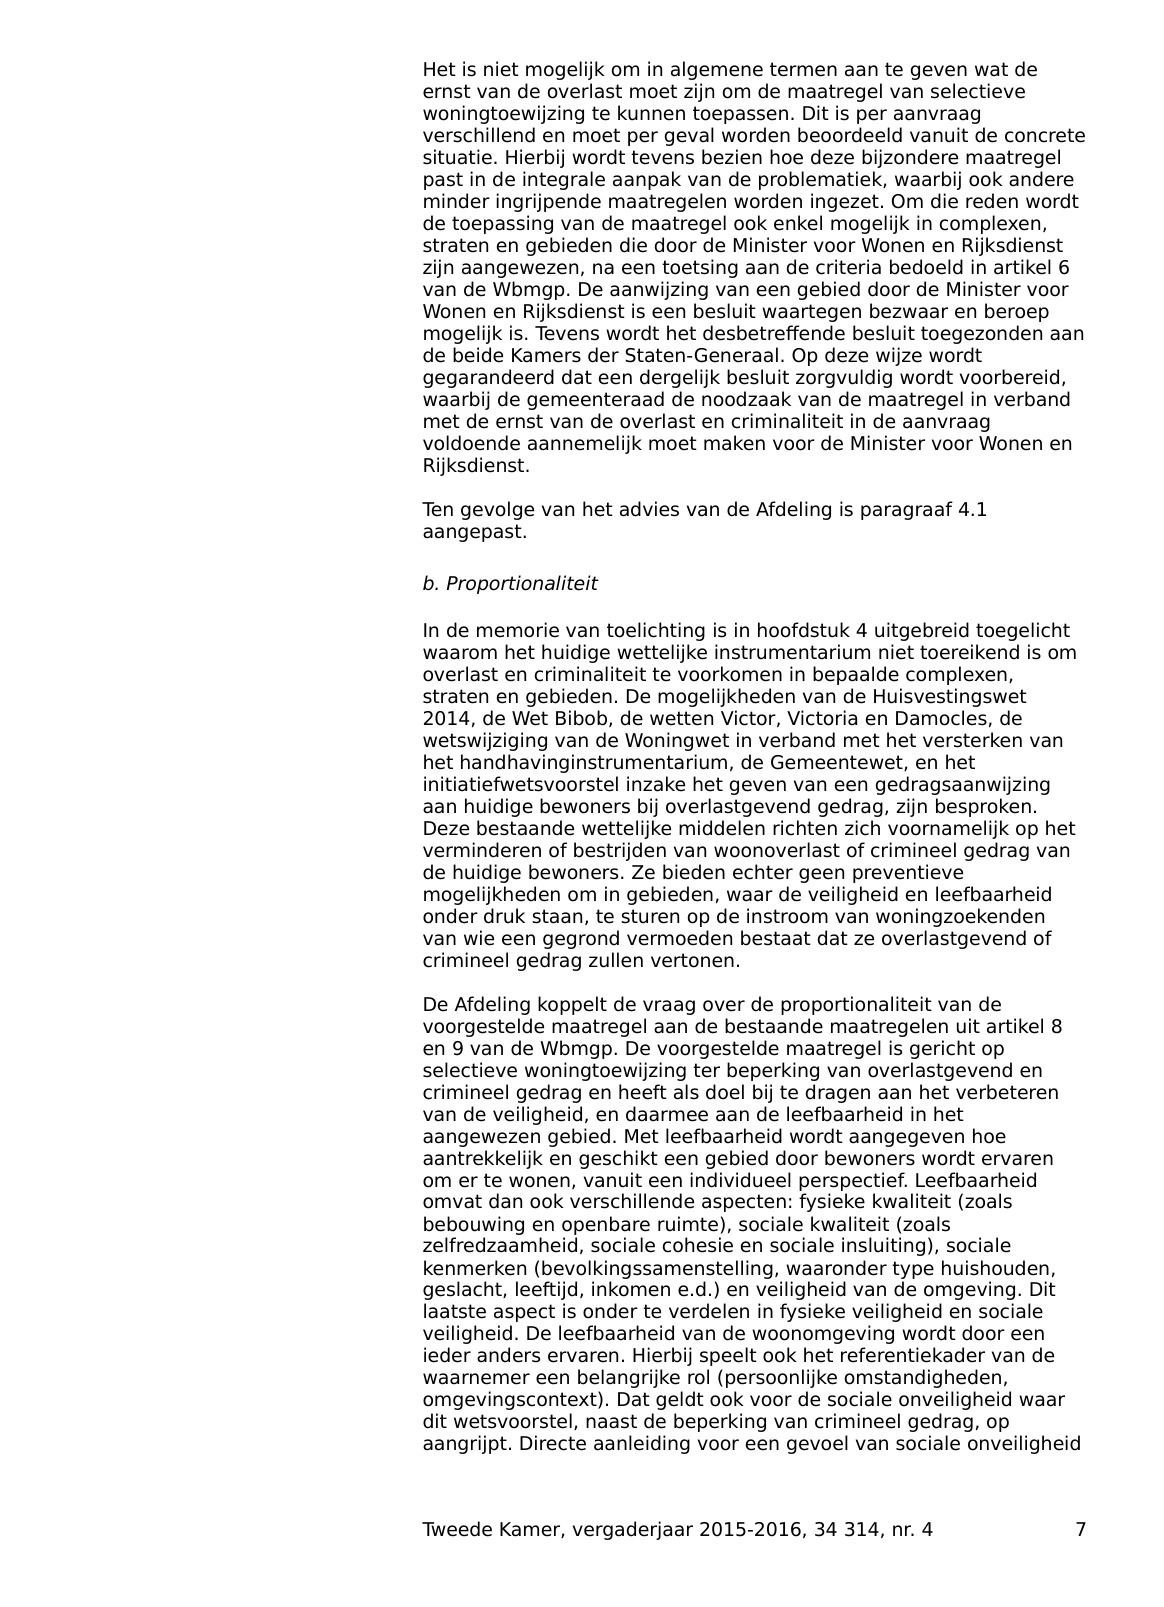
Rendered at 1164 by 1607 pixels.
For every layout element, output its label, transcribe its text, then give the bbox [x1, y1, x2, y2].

subtitle b. Proportionaliteit [422, 573, 1087, 595]
text Ten gevolge van het advies van de Afdeling is paragraaf 4.1 aangepast. [422, 499, 1087, 543]
text De Afdeling koppelt de vraag over de proportionaliteit van de voorgestelde maatregel aan de bestaande maatregelen uit artikel 8 en 9 van de Wbmgp. De voorgestelde maatregel is gericht op selectieve woningtoewijzing ter beperking van overlastgevend en crimineel gedrag en heeft als doel bij te dragen aan het verbeteren van de veiligheid, en daarmee aan de leefbaarheid in het aangewezen gebied. Met leefbaarheid wordt aangegeven hoe aantrekkelijk en geschikt een gebied door bewoners wordt ervaren om er te wonen, vanuit een individueel perspectief. Leefbaarheid omvat dan ook verschillende aspecten: fysieke kwaliteit (zoals bebouwing en openbare ruimte), sociale kwaliteit (zoals zelfredzaamheid, sociale cohesie en sociale insluiting), sociale kenmerken (bevolkingssamenstelling, waaronder type huishouden, geslacht, leeftijd, inkomen e.d.) en veiligheid van de omgeving. Dit laatste aspect is onder te verdelen in fysieke veiligheid en sociale veiligheid. De leefbaarheid van de woonomgeving wordt door een ieder anders ervaren. Hierbij speelt ook het referentiekader van de waarnemer een belangrijke rol (persoonlijke omstandigheden, omgevingscontext). Dat geldt ook voor de sociale onveiligheid waar dit wetsvoorstel, naast de beperking van crimineel gedrag, op aangrijpt. Directe aanleiding voor een gevoel van sociale onveiligheid [422, 994, 1087, 1455]
text Het is niet mogelijk om in algemene termen aan te geven wat de ernst van de overlast moet zijn om de maatregel van selectieve woningtoewijzing te kunnen toepassen. Dit is per aanvraag verschillend en moet per geval worden beoordeeld vanuit de concrete situatie. Hierbij wordt tevens bezien hoe deze bijzondere maatregel past in de integrale aanpak van de problematiek, waarbij ook andere minder ingrijpende maatregelen worden ingezet. Om die reden wordt de toepassing van de maatregel ook enkel mogelijk in complexen, straten en gebieden die door de Minister voor Wonen en Rijksdienst zijn aangewezen, na een toetsing aan de criteria bedoeld in artikel 6 van de Wbmgp. De aanwijzing van een gebied door de Minister voor Wonen en Rijksdienst is een besluit waartegen bezwaar en beroep mogelijk is. Tevens wordt het desbetreffende besluit toegezonden aan de beide Kamers der Staten-Generaal. Op deze wijze wordt gegarandeerd dat een dergelijk besluit zorgvuldig wordt voorbereid, waarbij de gemeenteraad de noodzaak van de maatregel in verband met de ernst van de overlast en criminaliteit in de aanvraag voldoende aannemelijk moet maken voor de Minister voor Wonen en Rijksdienst. [422, 59, 1087, 477]
text In de memorie van toelichting is in hoofdstuk 4 uitgebreid toegelicht waarom het huidige wettelijke instrumentarium niet toereikend is om overlast en criminaliteit te voorkomen in bepaalde complexen, straten en gebieden. De mogelijkheden van de Huisvestingswet 2014, de Wet Bibob, de wetten Victor, Victoria en Damocles, de wetswijziging van de Woningwet in verband met het versterken van het handhavinginstrumentarium, de Gemeentewet, en het initiatiefwetsvoorstel inzake het geven van een gedragsaanwijzing aan huidige bewoners bij overlastgevend gedrag, zijn besproken. Deze bestaande wettelijke middelen richten zich voornamelijk op het verminderen of bestrijden van woonoverlast of crimineel gedrag van de huidige bewoners. Ze bieden echter geen preventieve mogelijkheden om in gebieden, waar de veiligheid en leefbaarheid onder druk staan, te sturen op de instroom van woningzoekenden van wie een gegrond vermoeden bestaat dat ze overlastgevend of crimineel gedrag zullen vertonen. [422, 620, 1087, 971]
